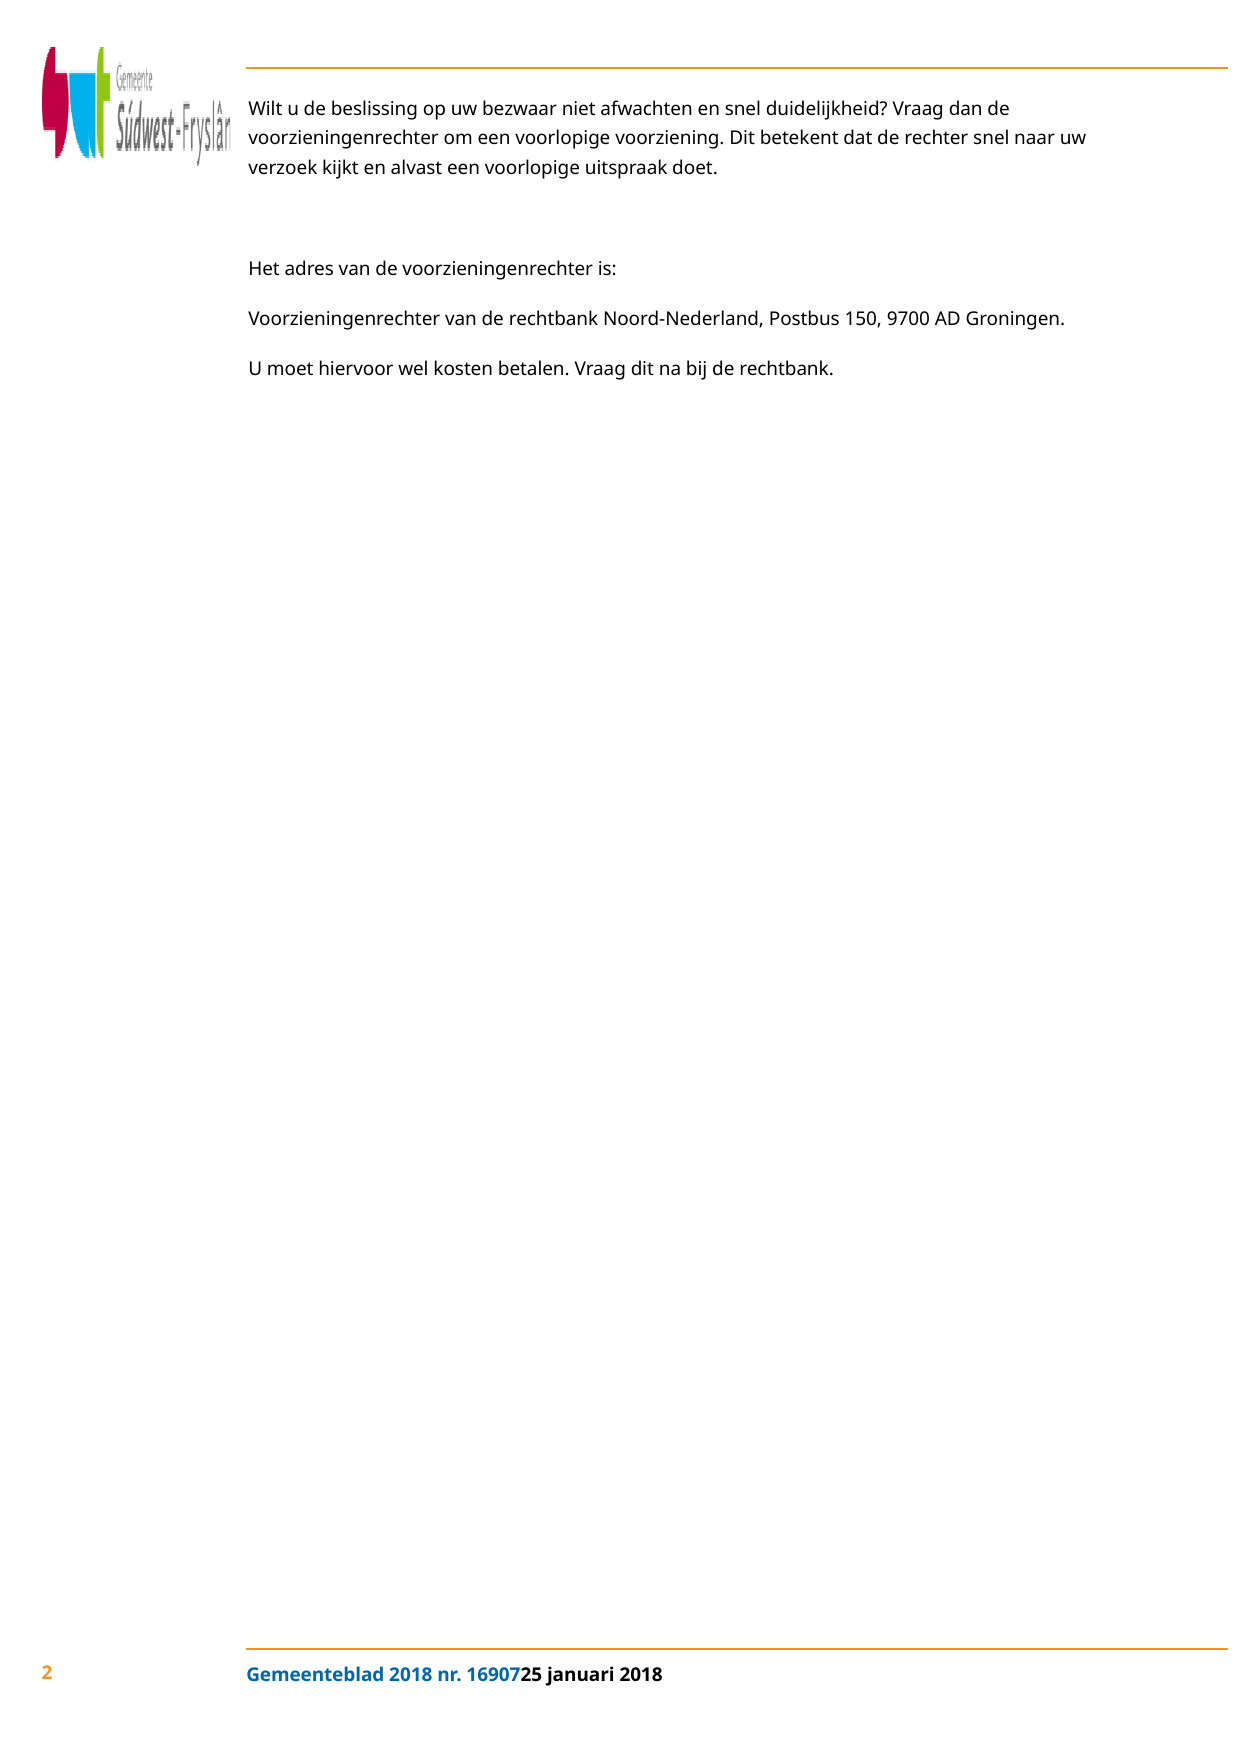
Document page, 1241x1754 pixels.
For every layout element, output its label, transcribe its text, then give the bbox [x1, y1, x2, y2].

text Voorzieningenrechter van de rechtbank Noord-Nederland, Postbus 150, 9700 AD Groningen. [248, 305, 1152, 331]
text Het adres van de voorzieningenrechter is: [248, 255, 1152, 281]
picture [41, 47, 231, 172]
text Wilt u de beslissing op uw bezwaar niet afwachten en snel duidelijkheid? Vraag dan de voorzieningenrechter om een voorlopige voorziening. Dit betekent dat de rechter snel naar uw verzoek kijkt en alvast een voorlopige uitspraak doet. [248, 95, 1152, 180]
text U moet hiervoor wel kosten betalen. Vraag dit na bij de rechtbank. [248, 356, 1152, 381]
